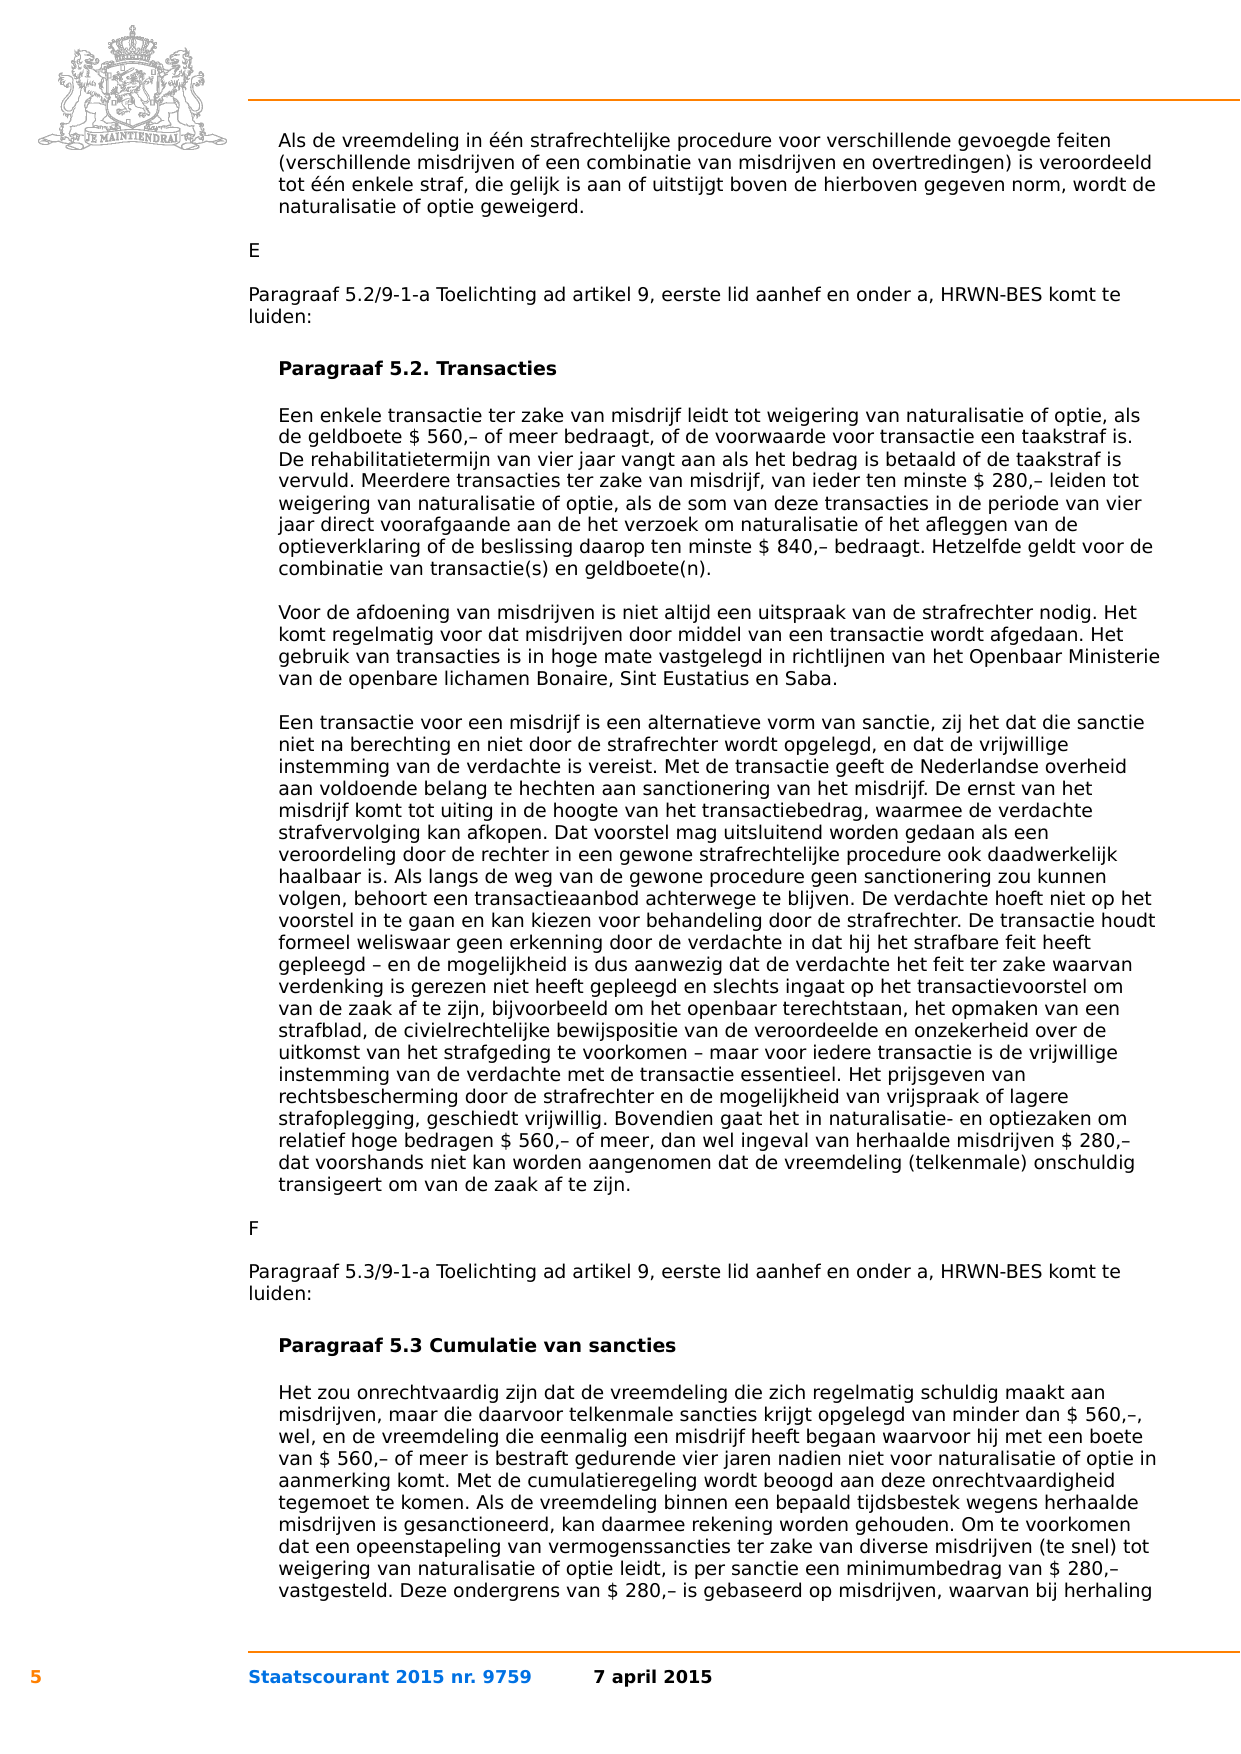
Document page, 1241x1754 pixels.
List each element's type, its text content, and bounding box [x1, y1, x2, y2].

text Voor de afdoening van misdrijven is niet altijd een uitspraak van de strafrechter nodig. Het komt regelmatig voor dat misdrijven door middel van een transactie wordt afgedaan. Het gebruik van transacties is in hoge mate vastgelegd in richtlijnen van het Openbaar Ministerie van de openbare lichamen Bonaire, Sint Eustatius en Saba. [278, 602, 1163, 690]
subtitle Paragraaf 5.3 Cumulatie van sancties [278, 1335, 1163, 1357]
text F [248, 1217, 1163, 1239]
text Paragraaf 5.3/9-1-a Toelichting ad artikel 9, eerste lid aanhef en onder a, HRWN-BES komt te luiden: [248, 1261, 1163, 1305]
text E [248, 240, 1163, 262]
picture [38, 25, 227, 150]
text Als de vreemdeling in één strafrechtelijke procedure voor verschillende gevoegde feiten (verschillende misdrijven of een combinatie van misdrijven en overtredingen) is veroordeeld tot één enkele straf, die gelijk is aan of uitstijgt boven de hierboven gegeven norm, wordt de naturalisatie of optie geweigerd. [278, 130, 1163, 218]
text Het zou onrechtvaardig zijn dat de vreemdeling die zich regelmatig schuldig maakt aan misdrijven, maar die daarvoor telkenmale sancties krijgt opgelegd van minder dan $ 560,–, wel, en de vreemdeling die eenmalig een misdrijf heeft begaan waarvoor hij met een boete van $ 560,– of meer is bestraft gedurende vier jaren nadien niet voor naturalisatie of optie in aanmerking komt. Met de cumulatieregeling wordt beoogd aan deze onrechtvaardigheid tegemoet te komen. Als de vreemdeling binnen een bepaald tijdsbestek wegens herhaalde misdrijven is gesanctioneerd, kan daarmee rekening worden gehouden. Om te voorkomen dat een opeenstapeling van vermogenssancties ter zake van diverse misdrijven (te snel) tot weigering van naturalisatie of optie leidt, is per sanctie een minimumbedrag van $ 280,– vastgesteld. Deze ondergrens van $ 280,– is gebaseerd op misdrijven, waarvan bij herhaling [278, 1382, 1163, 1602]
text Paragraaf 5.2/9-1-a Toelichting ad artikel 9, eerste lid aanhef en onder a, HRWN-BES komt te luiden: [248, 283, 1163, 327]
text Een enkele transactie ter zake van misdrijf leidt tot weigering van naturalisatie of optie, als de geldboete $ 560,– of meer bedraagt, of de voorwaarde voor transactie een taakstraf is. De rehabilitatietermijn van vier jaar vangt aan als het bedrag is betaald of de taakstraf is vervuld. Meerdere transacties ter zake van misdrijf, van ieder ten minste $ 280,– leiden tot weigering van naturalisatie of optie, als de som van deze transacties in de periode van vier jaar direct voorafgaande aan de het verzoek om naturalisatie of het afleggen van de optieverklaring of de beslissing daarop ten minste $ 840,– bedraagt. Hetzelfde geldt voor de combinatie van transactie(s) en geldboete(n). [278, 404, 1163, 580]
subtitle Paragraaf 5.2. Transacties [278, 357, 1163, 379]
text Een transactie voor een misdrijf is een alternatieve vorm van sanctie, zij het dat die sanctie niet na berechting en niet door de strafrechter wordt opgelegd, en dat de vrijwillige instemming van de verdachte is vereist. Met de transactie geeft de Nederlandse overheid aan voldoende belang te hechten aan sanctionering van het misdrijf. De ernst van het misdrijf komt tot uiting in de hoogte van het transactiebedrag, waarmee de verdachte strafvervolging kan afkopen. Dat voorstel mag uitsluitend worden gedaan als een veroordeling door de rechter in een gewone strafrechtelijke procedure ook daadwerkelijk haalbaar is. Als langs de weg van de gewone procedure geen sanctionering zou kunnen volgen, behoort een transactieaanbod achterwege te blijven. De verdachte hoeft niet op het voorstel in te gaan en kan kiezen voor behandeling door de strafrechter. De transactie houdt formeel weliswaar geen erkenning door de verdachte in dat hij het strafbare feit heeft gepleegd – en de mogelijkheid is dus aanwezig dat de verdachte het feit ter zake waarvan verdenking is gerezen niet heeft gepleegd en slechts ingaat op het transactievoorstel om van de zaak af te zijn, bijvoorbeeld om het openbaar terechtstaan, het opmaken van een strafblad, de civielrechtelijke bewijspositie van de veroordeelde en onzekerheid over de uitkomst van het strafgeding te voorkomen – maar voor iedere transactie is de vrijwillige instemming van de verdachte met de transactie essentieel. Het prijsgeven van rechtsbescherming door de strafrechter en de mogelijkheid van vrijspraak of lagere strafoplegging, geschiedt vrijwillig. Bovendien gaat het in naturalisatie- en optiezaken om relatief hoge bedragen $ 560,– of meer, dan wel ingeval van herhaalde misdrijven $ 280,– dat voorshands niet kan worden aangenomen dat de vreemdeling (telkenmale) onschuldig transigeert om van de zaak af te zijn. [278, 712, 1163, 1196]
